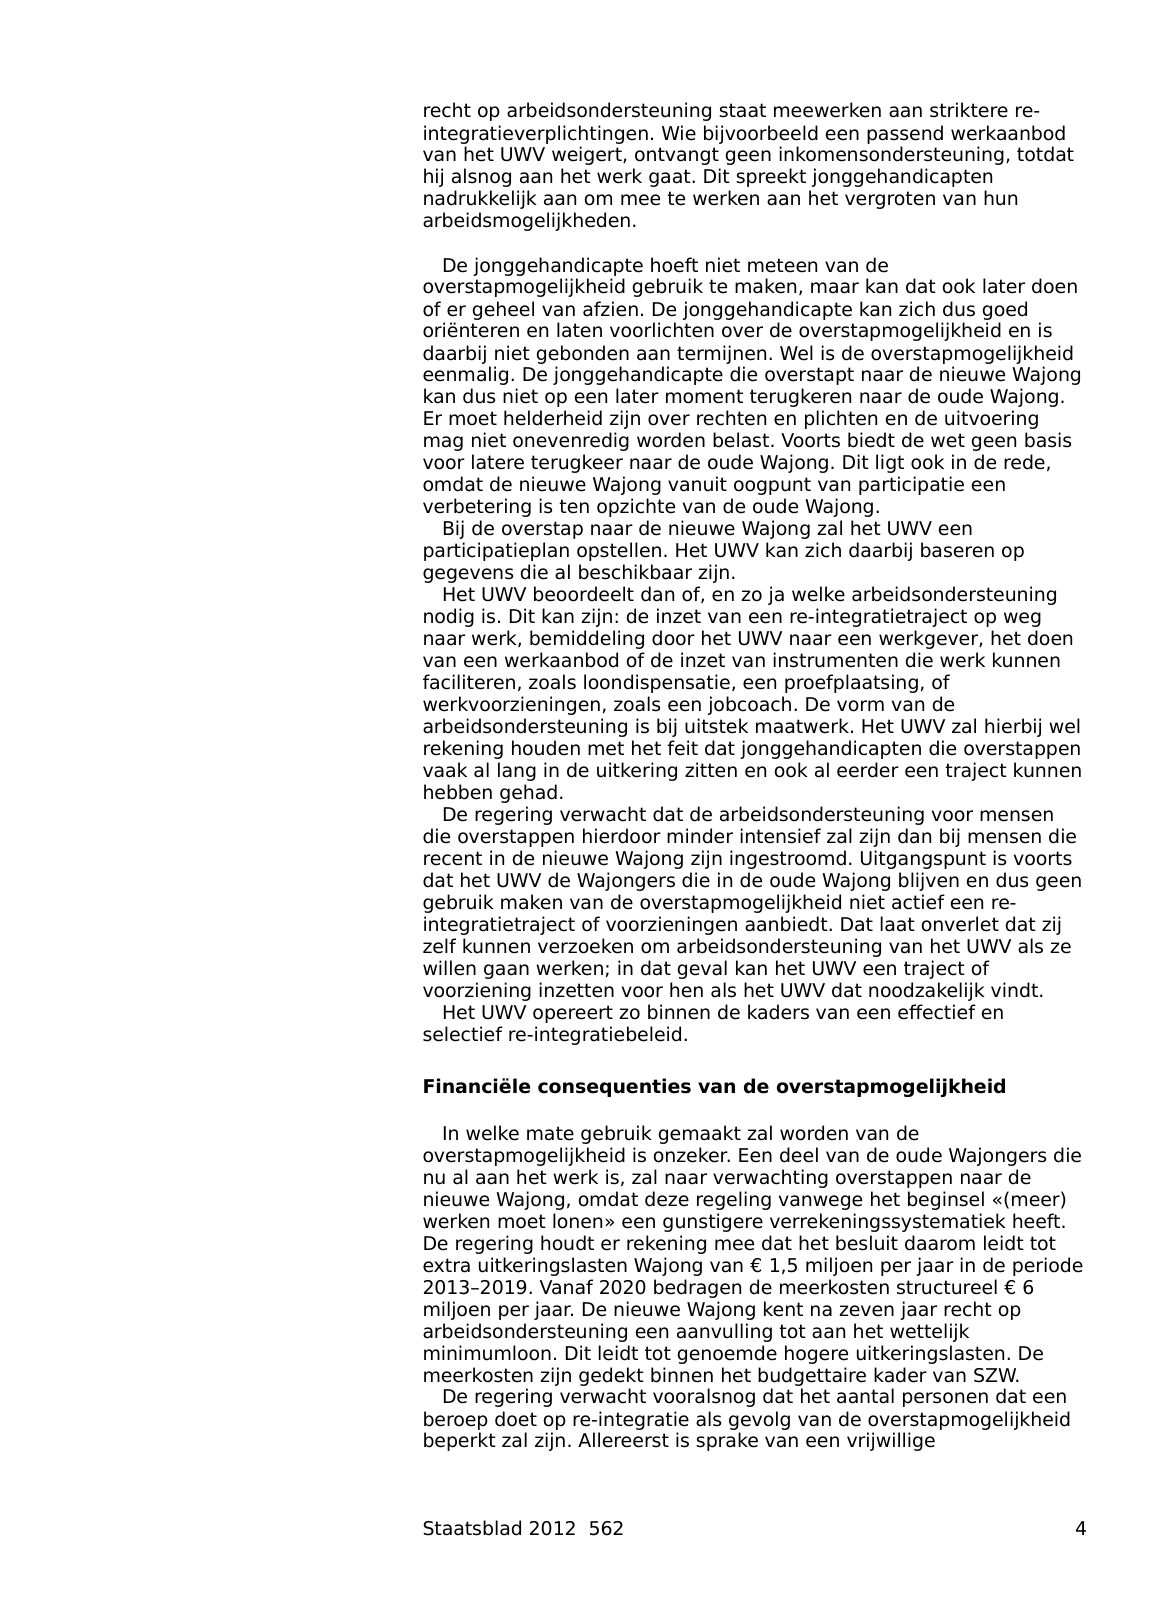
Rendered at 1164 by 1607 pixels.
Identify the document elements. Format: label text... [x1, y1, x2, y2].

text De jonggehandicapte hoeft niet meteen van de overstapmogelijkheid gebruik te maken, maar kan dat ook later doen of er geheel van afzien. De jonggehandicapte kan zich dus goed oriënteren en laten voorlichten over de overstapmogelijkheid en is daarbij niet gebonden aan termijnen. Wel is de overstapmogelijkheid eenmalig. De jonggehandicapte die overstapt naar de nieuwe Wajong kan dus niet op een later moment terugkeren naar de oude Wajong. Er moet helderheid zijn over rechten en plichten en de uitvoering mag niet onevenredig worden belast. Voorts biedt de wet geen basis voor latere terugkeer naar de oude Wajong. Dit ligt ook in de rede, omdat de nieuwe Wajong vanuit oogpunt van participatie een verbetering is ten opzichte van de oude Wajong. [422, 254, 1087, 518]
text De regering verwacht vooralsnog dat het aantal personen dat een beroep doet op re-integratie als gevolg van de overstapmogelijkheid beperkt zal zijn. Allereerst is sprake van een vrijwillige [422, 1386, 1087, 1452]
text De regering verwacht dat de arbeidsondersteuning voor mensen die overstappen hierdoor minder intensief zal zijn dan bij mensen die recent in de nieuwe Wajong zijn ingestroomd. Uitgangspunt is voorts dat het UWV de Wajongers die in de oude Wajong blijven en dus geen gebruik maken van de overstapmogelijkheid niet actief een re-integratietraject of voorzieningen aanbiedt. Dat laat onverlet dat zij zelf kunnen verzoeken om arbeidsondersteuning van het UWV als ze willen gaan werken; in dat geval kan het UWV een traject of voorziening inzetten voor hen als het UWV dat noodzakelijk vindt. [422, 804, 1087, 1002]
text In welke mate gebruik gemaakt zal worden van de overstapmogelijkheid is onzeker. Een deel van de oude Wajongers die nu al aan het werk is, zal naar verwachting overstappen naar de nieuwe Wajong, omdat deze regeling vanwege het beginsel «(meer) werken moet lonen» een gunstigere verrekeningssystematiek heeft. De regering houdt er rekening mee dat het besluit daarom leidt tot extra uitkeringslasten Wajong van € 1,5 miljoen per jaar in de periode 2013–2019. Vanaf 2020 bedragen de meerkosten structureel € 6 miljoen per jaar. De nieuwe Wajong kent na zeven jaar recht op arbeidsondersteuning een aanvulling tot aan het wettelijk minimumloon. Dit leidt tot genoemde hogere uitkeringslasten. De meerkosten zijn gedekt binnen het budgettaire kader van SZW. [422, 1123, 1087, 1386]
text Bij de overstap naar de nieuwe Wajong zal het UWV een participatieplan opstellen. Het UWV kan zich daarbij baseren op gegevens die al beschikbaar zijn. [422, 518, 1087, 584]
subtitle Financiële consequenties van de overstapmogelijkheid [422, 1076, 1087, 1098]
text Het UWV beoordeelt dan of, en zo ja welke arbeidsondersteuning nodig is. Dit kan zijn: de inzet van een re-integratietraject op weg naar werk, bemiddeling door het UWV naar een werkgever, het doen van een werkaanbod of de inzet van instrumenten die werk kunnen faciliteren, zoals loondispensatie, een proefplaatsing, of werkvoorzieningen, zoals een jobcoach. De vorm van de arbeidsondersteuning is bij uitstek maatwerk. Het UWV zal hierbij wel rekening houden met het feit dat jonggehandicapten die overstappen vaak al lang in de uitkering zitten en ook al eerder een traject kunnen hebben gehad. [422, 584, 1087, 804]
text Het UWV opereert zo binnen de kaders van een effectief en selectief re-integratiebeleid. [422, 1002, 1087, 1046]
text recht op arbeidsondersteuning staat meewerken aan striktere re-integratieverplichtingen. Wie bijvoorbeeld een passend werkaanbod van het UWV weigert, ontvangt geen inkomensondersteuning, totdat hij alsnog aan het werk gaat. Dit spreekt jonggehandicapten nadrukkelijk aan om mee te werken aan het vergroten van hun arbeidsmogelijkheden. [422, 100, 1087, 232]
